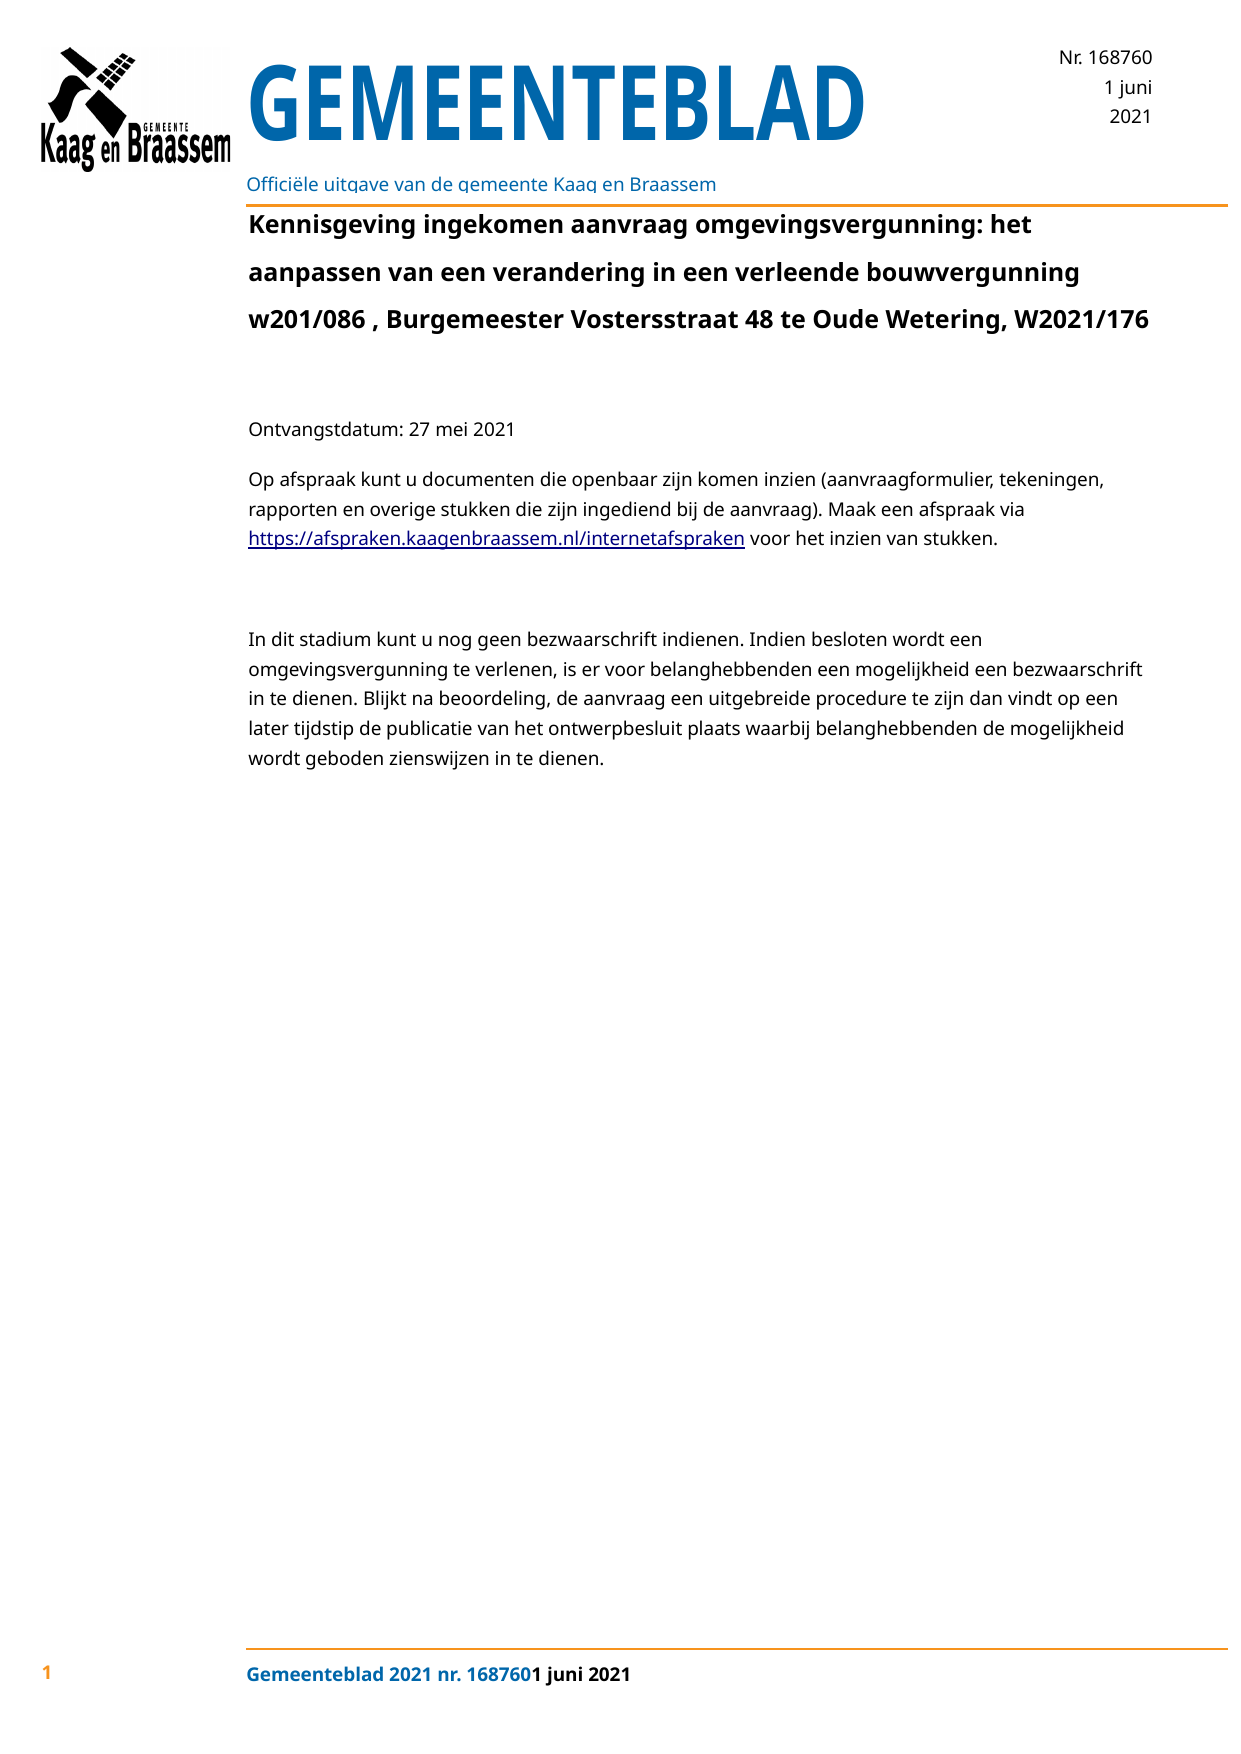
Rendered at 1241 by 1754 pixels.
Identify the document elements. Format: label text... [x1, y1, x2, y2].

text Op afspraak kunt u documenten die openbaar zijn komen inzien (aanvraagformulier, tekeningen, rapporten en overige stukken die zijn ingediend bij de aanvraag). Maak een afspraak via https://afspraken.kaagenbraassem.nl/internetafspraken voor het inzien van stukken. [248, 466, 1152, 551]
text In dit stadium kunt u nog geen bezwaarschrift indienen. Indien besloten wordt een omgevingsvergunning te verlenen, is er voor belanghebbenden een mogelijkheid een bezwaarschrift in te dienen. Blijkt na beoordeling, de aanvraag een uitgebreide procedure te zijn dan vindt op een later tijdstip de publicatie van het ontwerpbesluit plaats waarbij belanghebbenden de mogelijkheid wordt geboden zienswijzen in te dienen. [248, 626, 1152, 770]
text Kennisgeving ingekomen aanvraag omgevingsvergunning: het aanpassen van een verandering in een verleende bouwvergunning w201/086 , Burgemeester Vostersstraat 48 te Oude Wetering, W2021/176 [248, 207, 1152, 336]
picture [41, 47, 231, 172]
text Ontvangstdatum: 27 mei 2021 [248, 416, 1152, 442]
